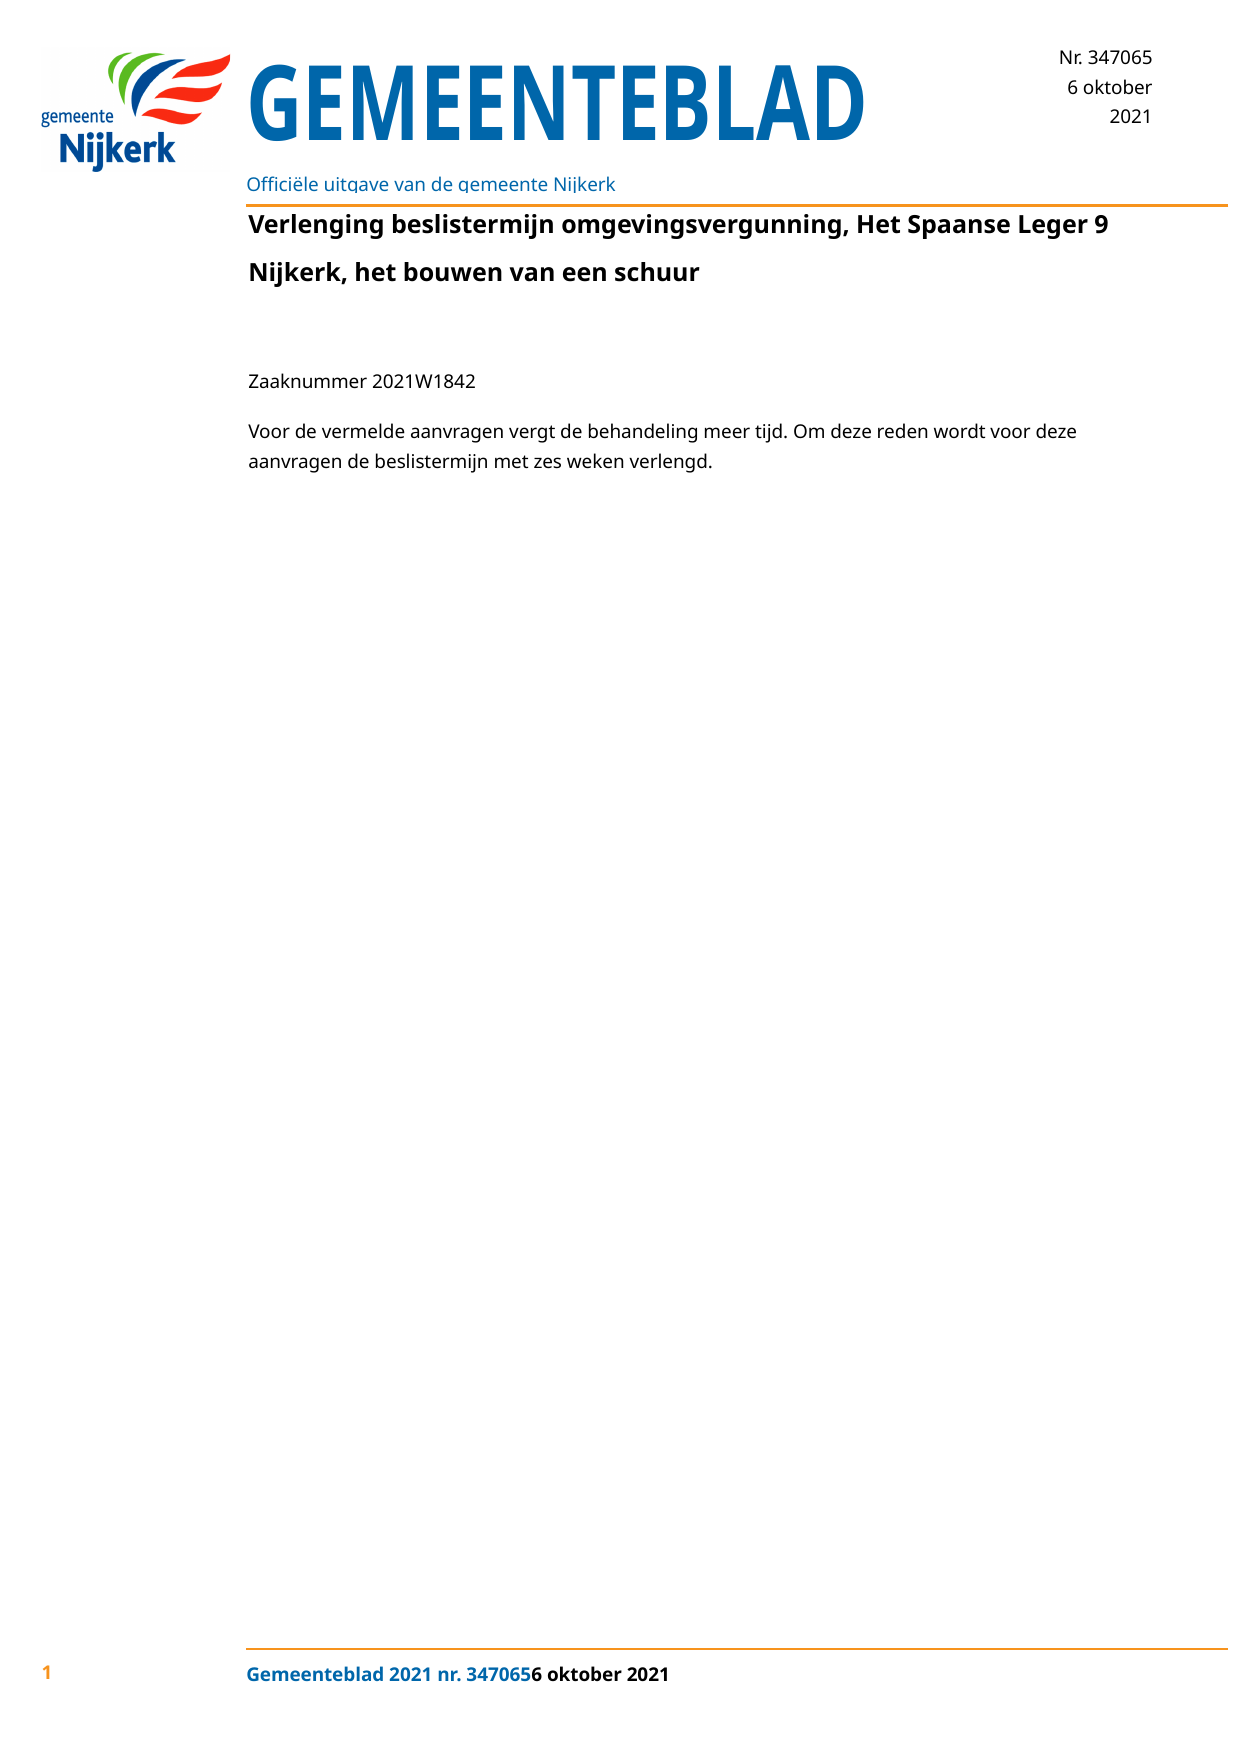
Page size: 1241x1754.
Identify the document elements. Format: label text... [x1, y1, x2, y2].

text Zaaknummer 2021W1842 [248, 368, 1152, 394]
picture [41, 47, 231, 172]
text Verlenging beslistermijn omgevingsvergunning, Het Spaanse Leger 9 Nijkerk, het bouwen van een schuur [248, 207, 1152, 288]
text Voor de vermelde aanvragen vergt de behandeling meer tijd. Om deze reden wordt voor deze aanvragen de beslistermijn met zes weken verlengd. [248, 419, 1152, 474]
